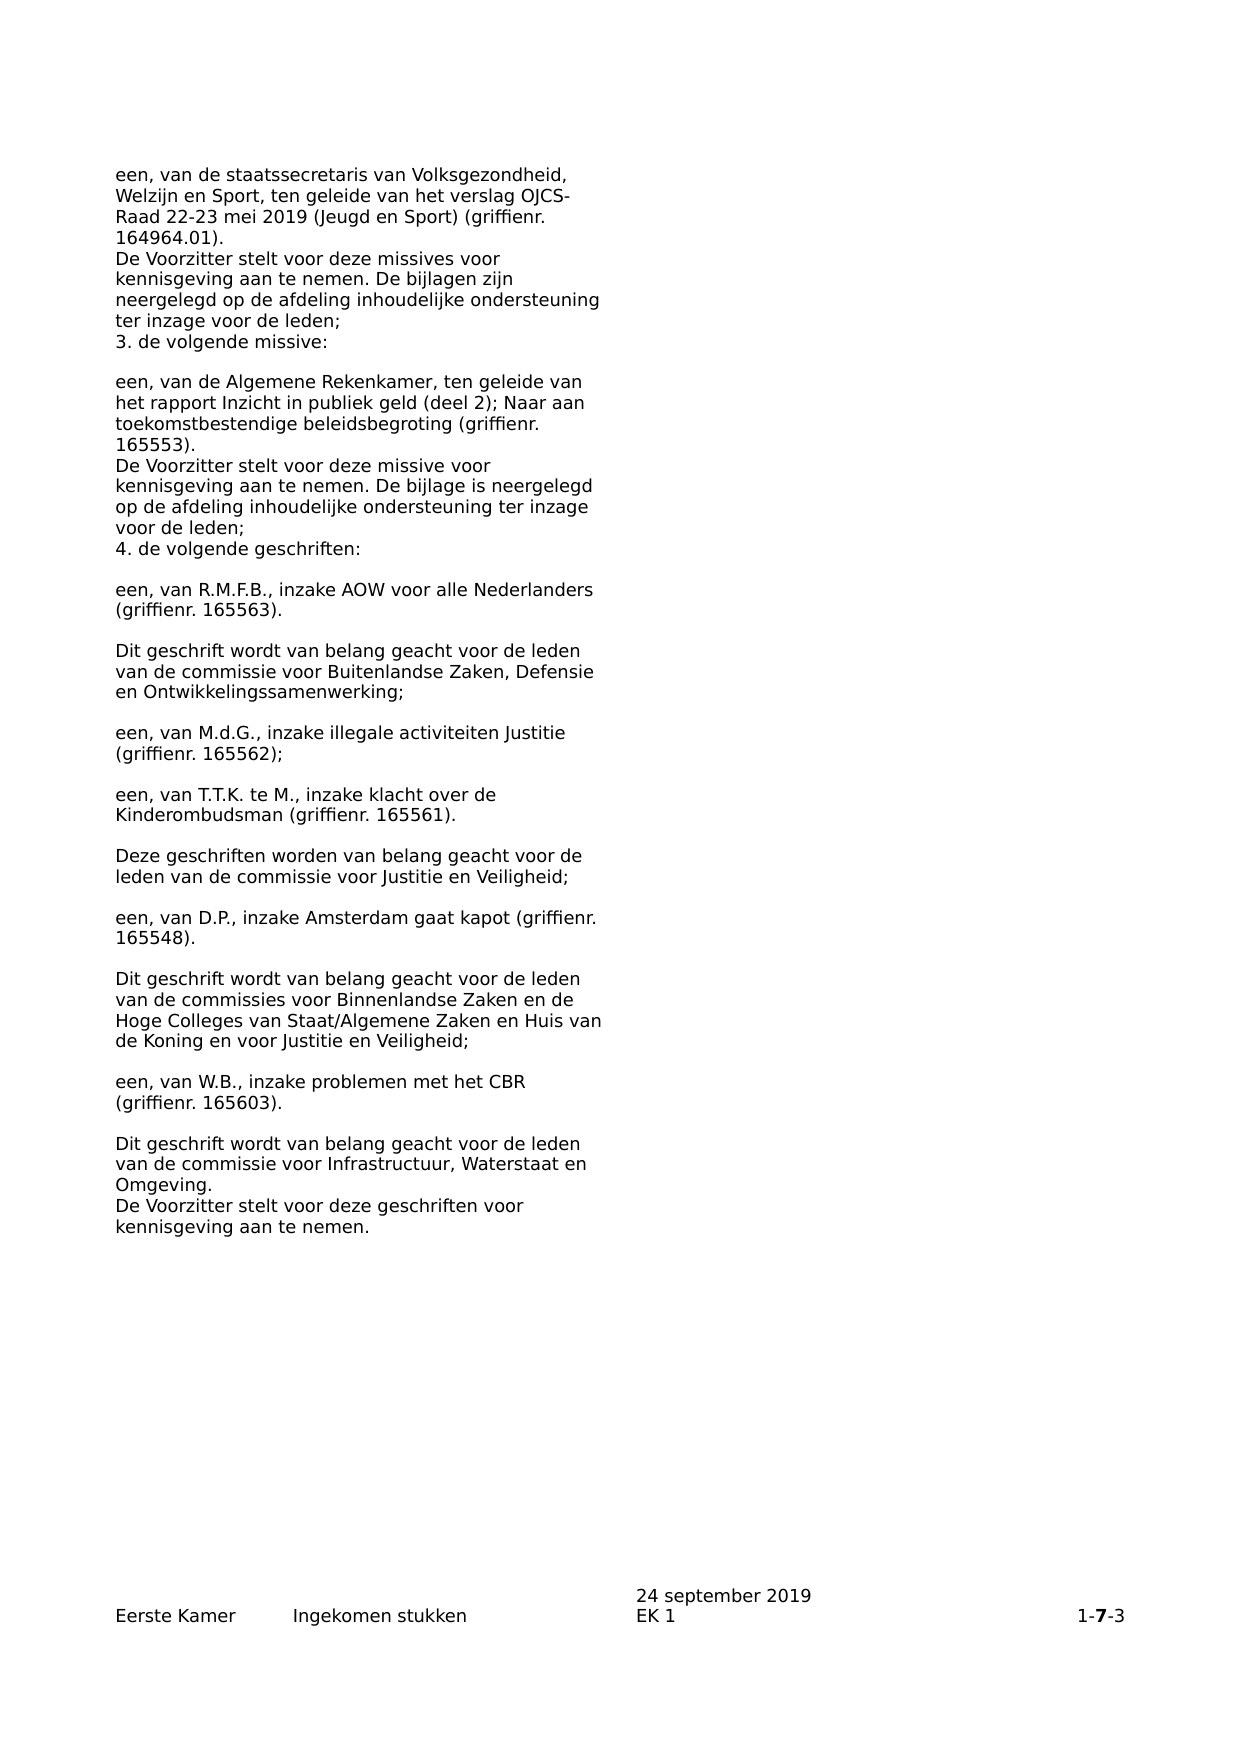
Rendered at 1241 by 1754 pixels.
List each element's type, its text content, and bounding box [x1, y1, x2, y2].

text Dit geschrift wordt van belang geacht voor de leden van de commissie voor Buitenlandse Zaken, Defensie en Ontwikkelingssamenwerking; [115, 641, 605, 703]
text een, van D.P., inzake Amsterdam gaat kapot (griffienr. 165548). [115, 907, 605, 949]
text De Voorzitter stelt voor deze geschriften voor kennisgeving aan te nemen. [115, 1196, 605, 1237]
text Deze geschriften worden van belang geacht voor de leden van de commissie voor Justitie en Veiligheid; [115, 846, 605, 887]
text 4. de volgende geschriften: [115, 539, 605, 559]
text Dit geschrift wordt van belang geacht voor de leden van de commissies voor Binnenlandse Zaken en de Hoge Colleges van Staat/Algemene Zaken en Huis van de Koning en voor Justitie en Veiligheid; [115, 969, 605, 1052]
text een, van R.M.F.B., inzake AOW voor alle Nederlanders (griffienr. 165563). [115, 579, 605, 621]
text een, van W.B., inzake problemen met het CBR (griffienr. 165603). [115, 1072, 605, 1113]
text een, van T.T.K. te M., inzake klacht over de Kinderombudsman (griffienr. 165561). [115, 784, 605, 826]
text een, van de Algemene Rekenkamer, ten geleide van het rapport Inzicht in publiek geld (deel 2); Naar aan toekomstbestendige beleidsbegroting (griffienr. 165553). [115, 372, 605, 455]
text De Voorzitter stelt voor deze missives voor kennisgeving aan te nemen. De bijlagen zijn neergelegd op de afdeling inhoudelijke ondersteuning ter inzage voor de leden; [115, 248, 605, 332]
text De Voorzitter stelt voor deze missive voor kennisgeving aan te nemen. De bijlage is neergelegd op de afdeling inhoudelijke ondersteuning ter inzage voor de leden; [115, 455, 605, 539]
text een, van de staatssecretaris van Volksgezondheid, Welzijn en Sport, ten geleide van het verslag OJCS-Raad 22-23 mei 2019 (Jeugd en Sport) (griffienr. 164964.01). [115, 165, 605, 248]
text 3. de volgende missive: [115, 332, 605, 352]
text Dit geschrift wordt van belang geacht voor de leden van de commissie voor Infrastructuur, Waterstaat en Omgeving. [115, 1133, 605, 1196]
text een, van M.d.G., inzake illegale activiteiten Justitie (griffienr. 165562); [115, 723, 605, 764]
